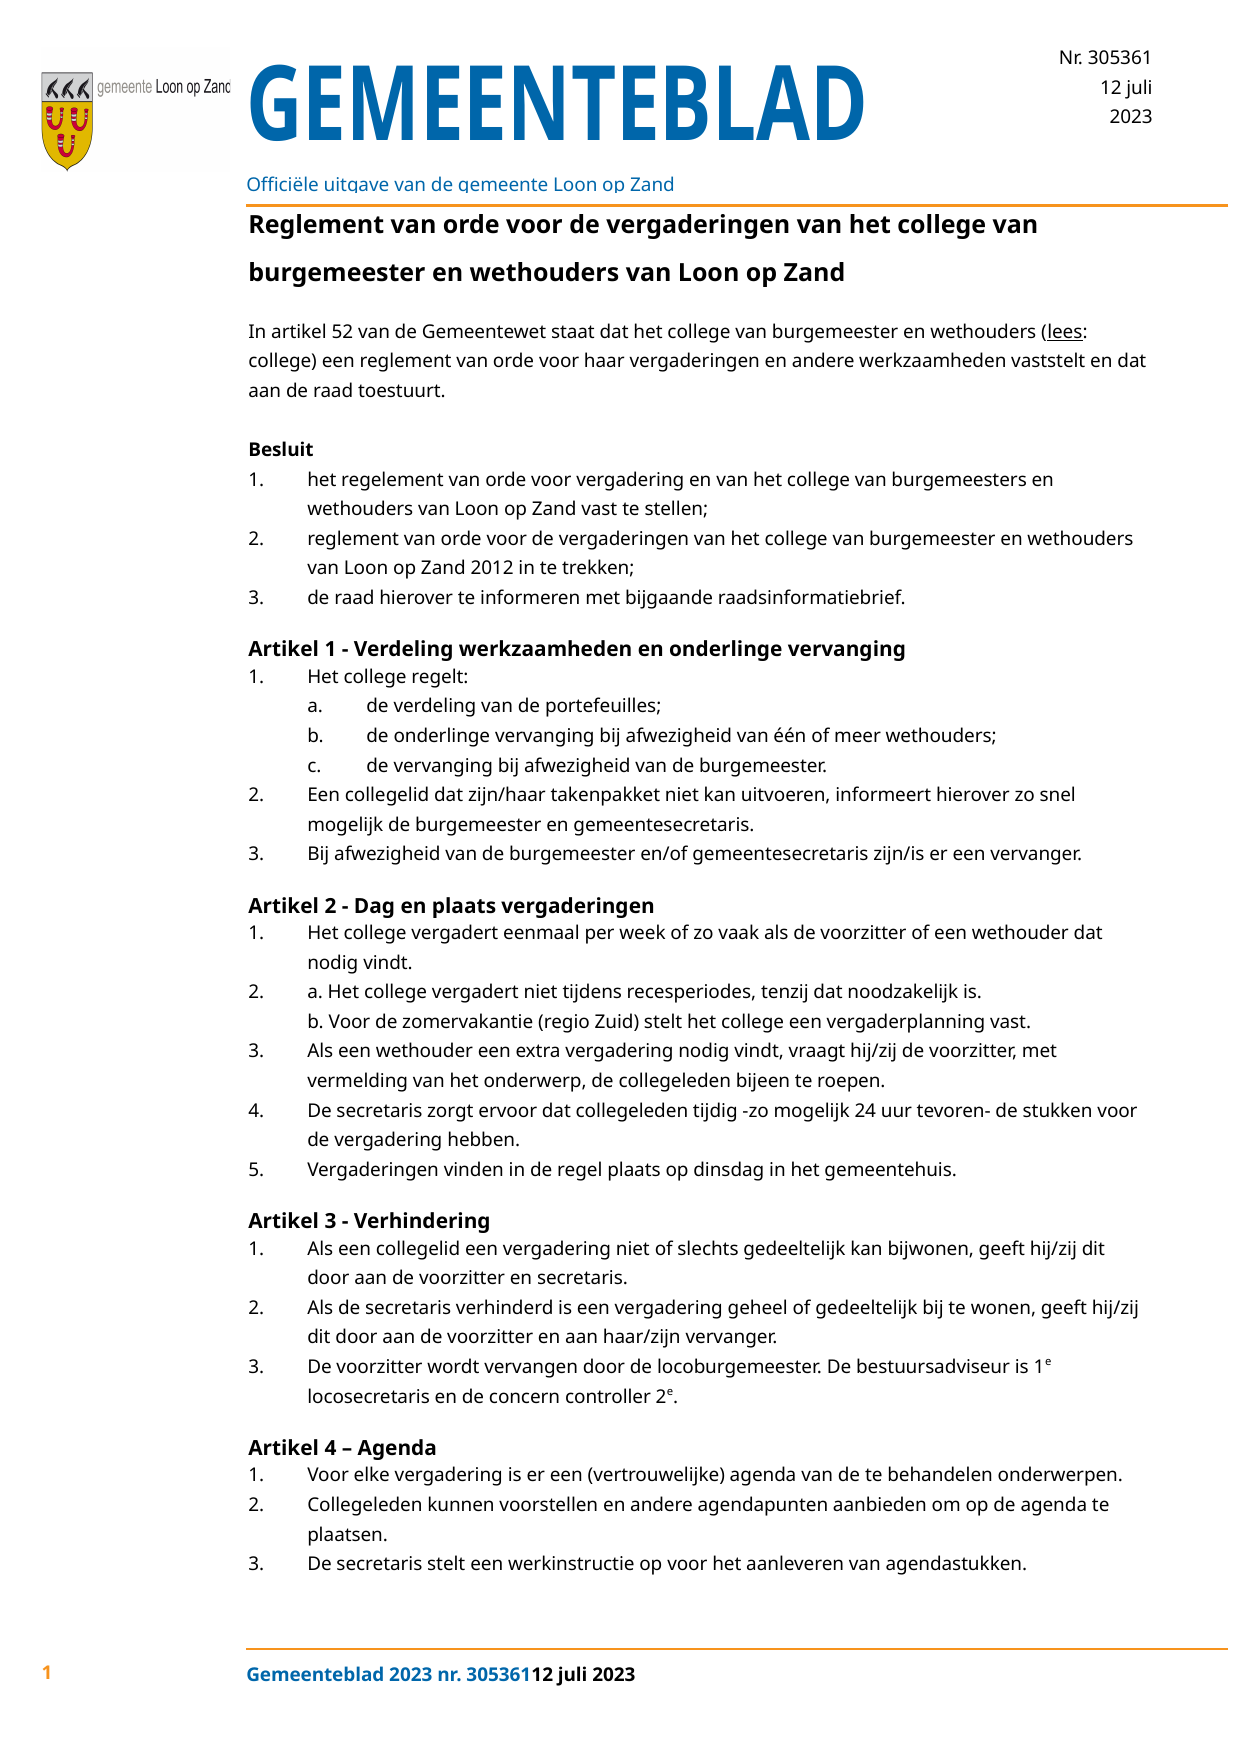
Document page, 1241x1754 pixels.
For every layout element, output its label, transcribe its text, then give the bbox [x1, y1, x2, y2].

list Bij afwezigheid van de burgemeester en/of gemeentesecretaris zijn/is er een vervanger. [248, 841, 1152, 866]
list Als een collegelid een vergadering niet of slechts gedeeltelijk kan bijwonen, geeft hij/zij dit door aan de voorzitter en secretaris. [248, 1235, 1152, 1290]
list Als de secretaris verhinderd is een vergadering geheel of gedeeltelijk bij te wonen, geeft hij/zij dit door aan de voorzitter en aan haar/zijn vervanger. [248, 1294, 1152, 1349]
picture [41, 47, 231, 172]
list Een collegelid dat zijn/haar takenpakket niet kan uitvoeren, informeert hierover zo snel mogelijk de burgemeester en gemeentesecretaris. [248, 781, 1152, 837]
text In artikel 52 van de Gemeentewet staat dat het college van burgemeester en wethouders (lees: college) een reglement van orde voor haar vergaderingen en andere werkzaamheden vaststelt en dat aan de raad toestuurt. [248, 318, 1152, 403]
list de onderlinge vervanging bij afwezigheid van één of meer wethouders; [307, 722, 1152, 748]
text Reglement van orde voor de vergaderingen van het college van burgemeester en wethouders van Loon op Zand [248, 207, 1152, 288]
text Artikel 1 - Verdeling werkzaamheden en onderlinge vervanging [248, 634, 1152, 663]
list de vervanging bij afwezigheid van de burgemeester. [307, 752, 1152, 777]
list Voor elke vergadering is er een (vertrouwelijke) agenda van de te behandelen onderwerpen. [248, 1462, 1152, 1487]
list reglement van orde voor de vergaderingen van het college van burgemeester en wethouders van Loon op Zand 2012 in te trekken; [248, 525, 1152, 580]
list De voorzitter wordt vervangen door de locoburgemeester. De bestuursadviseur is 1e locosecretaris en de concern controller 2e. [248, 1353, 1152, 1408]
list Het college vergadert eenmaal per week of zo vaak als de voorzitter of een wethouder dat nodig vindt. [248, 919, 1152, 975]
list Vergaderingen vinden in de regel plaats op dinsdag in het gemeentehuis. [248, 1156, 1152, 1182]
list Als een wethouder een extra vergadering nodig vindt, vraagt hij/zij de voorzitter, met vermelding van het onderwerp, de collegeleden bijeen te roepen. [248, 1038, 1152, 1093]
list de raad hierover te informeren met bijgaande raadsinformatiebrief. [248, 584, 1152, 610]
list b. Voor de zomervakantie (regio Zuid) stelt het college een vergaderplanning vast. [248, 1008, 1152, 1034]
text Artikel 4 – Agenda [248, 1433, 1152, 1462]
list Het college regelt: [248, 663, 1152, 689]
list De secretaris zorgt ervoor dat collegeleden tijdig -zo mogelijk 24 uur tevoren- de stukken voor de vergadering hebben. [248, 1097, 1152, 1152]
text Besluit [248, 436, 1152, 462]
list a. Het college vergadert niet tijdens recesperiodes, tenzij dat noodzakelijk is. [248, 978, 1152, 1004]
list Collegeleden kunnen voorstellen en andere agendapunten aanbieden om op de agenda te plaatsen. [248, 1491, 1152, 1547]
list het regelement van orde voor vergadering en van het college van burgemeesters en wethouders van Loon op Zand vast te stellen; [248, 466, 1152, 521]
text Artikel 2 - Dag en plaats vergaderingen [248, 891, 1152, 919]
list de verdeling van de portefeuilles; [307, 693, 1152, 718]
text Artikel 3 - Verhindering [248, 1206, 1152, 1235]
list De secretaris stelt een werkinstructie op voor het aanleveren van agendastukken. [248, 1550, 1152, 1576]
